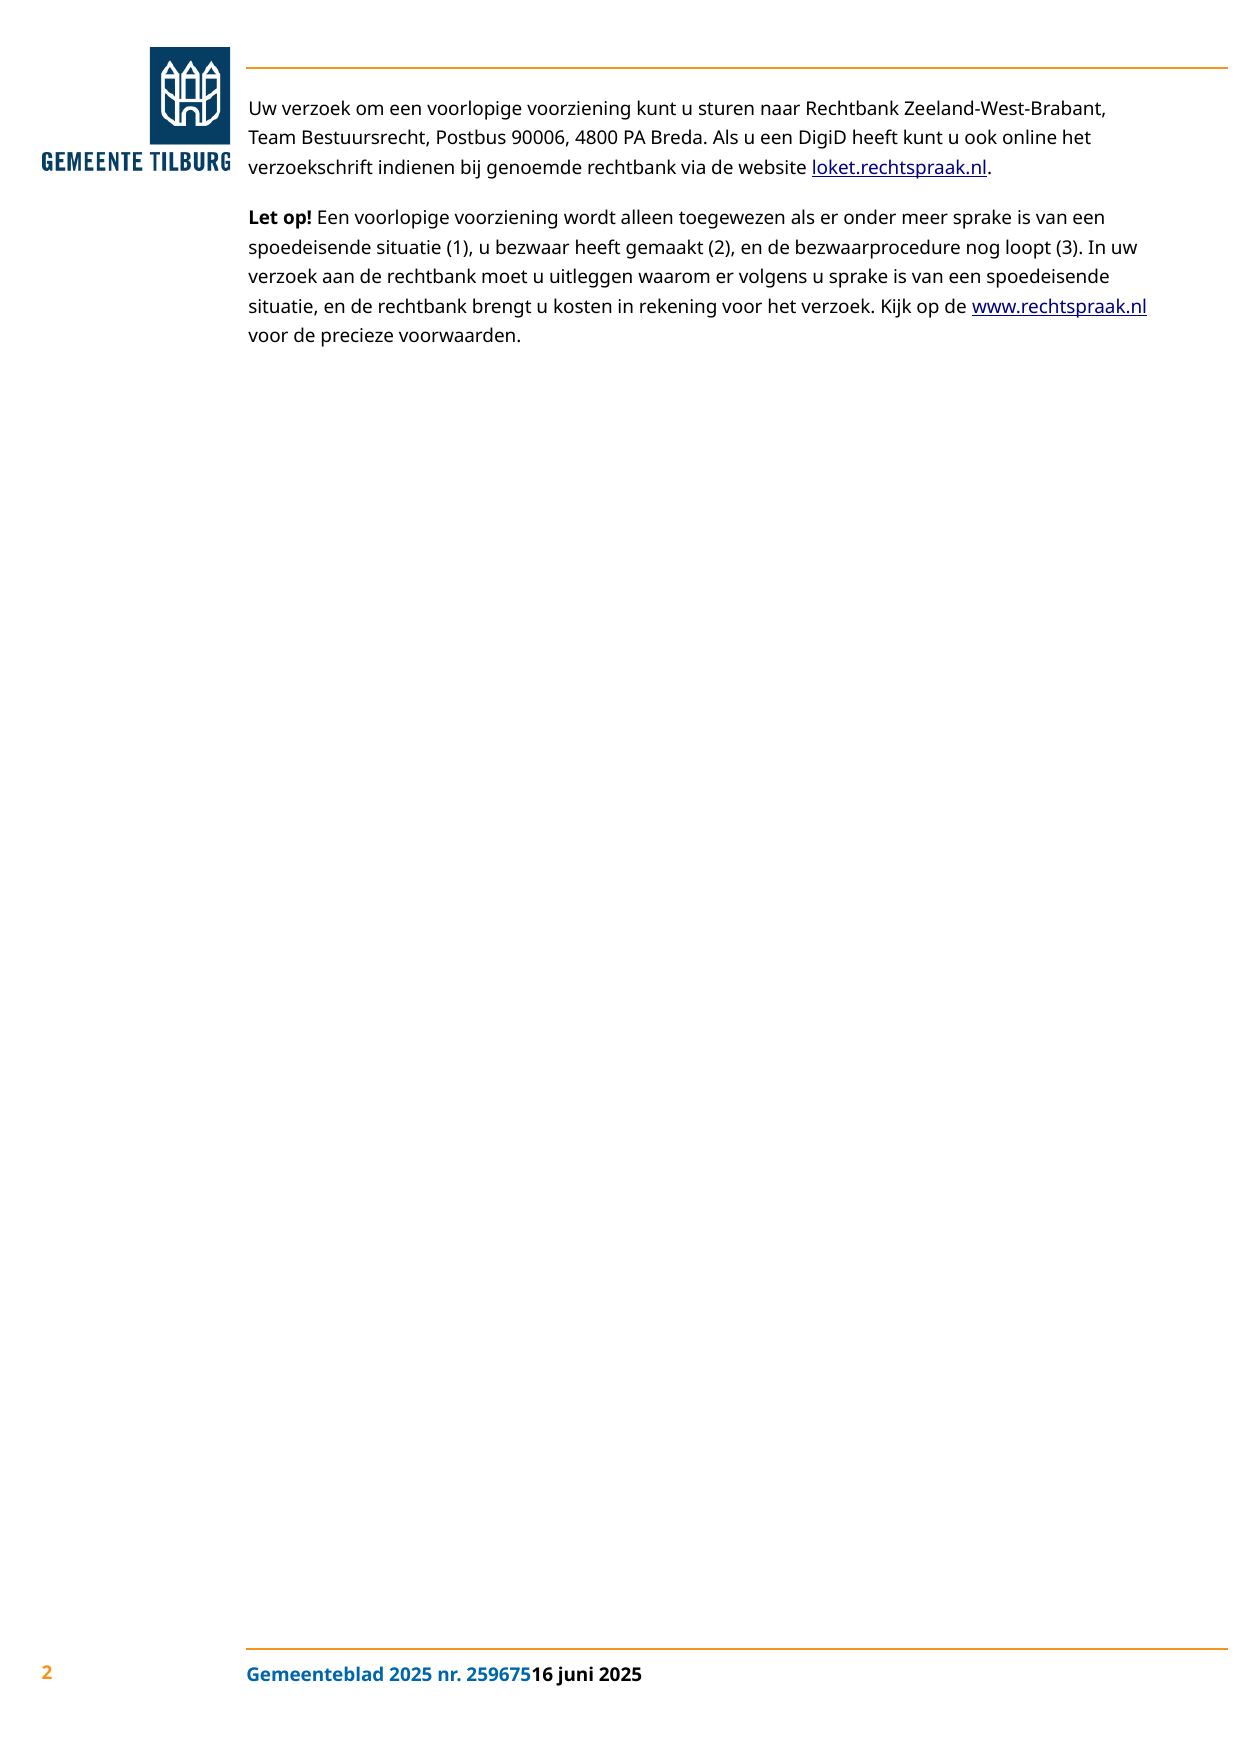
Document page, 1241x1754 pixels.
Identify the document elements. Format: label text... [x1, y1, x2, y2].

text Uw verzoek om een voorlopige voorziening kunt u sturen naar Rechtbank Zeeland-West-Brabant, Team Bestuursrecht, Postbus 90006, 4800 PA Breda. Als u een DigiD heeft kunt u ook online het verzoekschrift indienen bij genoemde rechtbank via de website loket.rechtspraak.nl. [248, 95, 1152, 180]
picture [41, 47, 231, 172]
text Let op! Een voorlopige voorziening wordt alleen toegewezen als er onder meer sprake is van een spoedeisende situatie (1), u bezwaar heeft gemaakt (2), en de bezwaarprocedure nog loopt (3). In uw verzoek aan de rechtbank moet u uitleggen waarom er volgens u sprake is van een spoedeisende situatie, en de rechtbank brengt u kosten in rekening voor het verzoek. Kijk op de www.rechtspraak.nl voor de precieze voorwaarden. [248, 204, 1152, 348]
